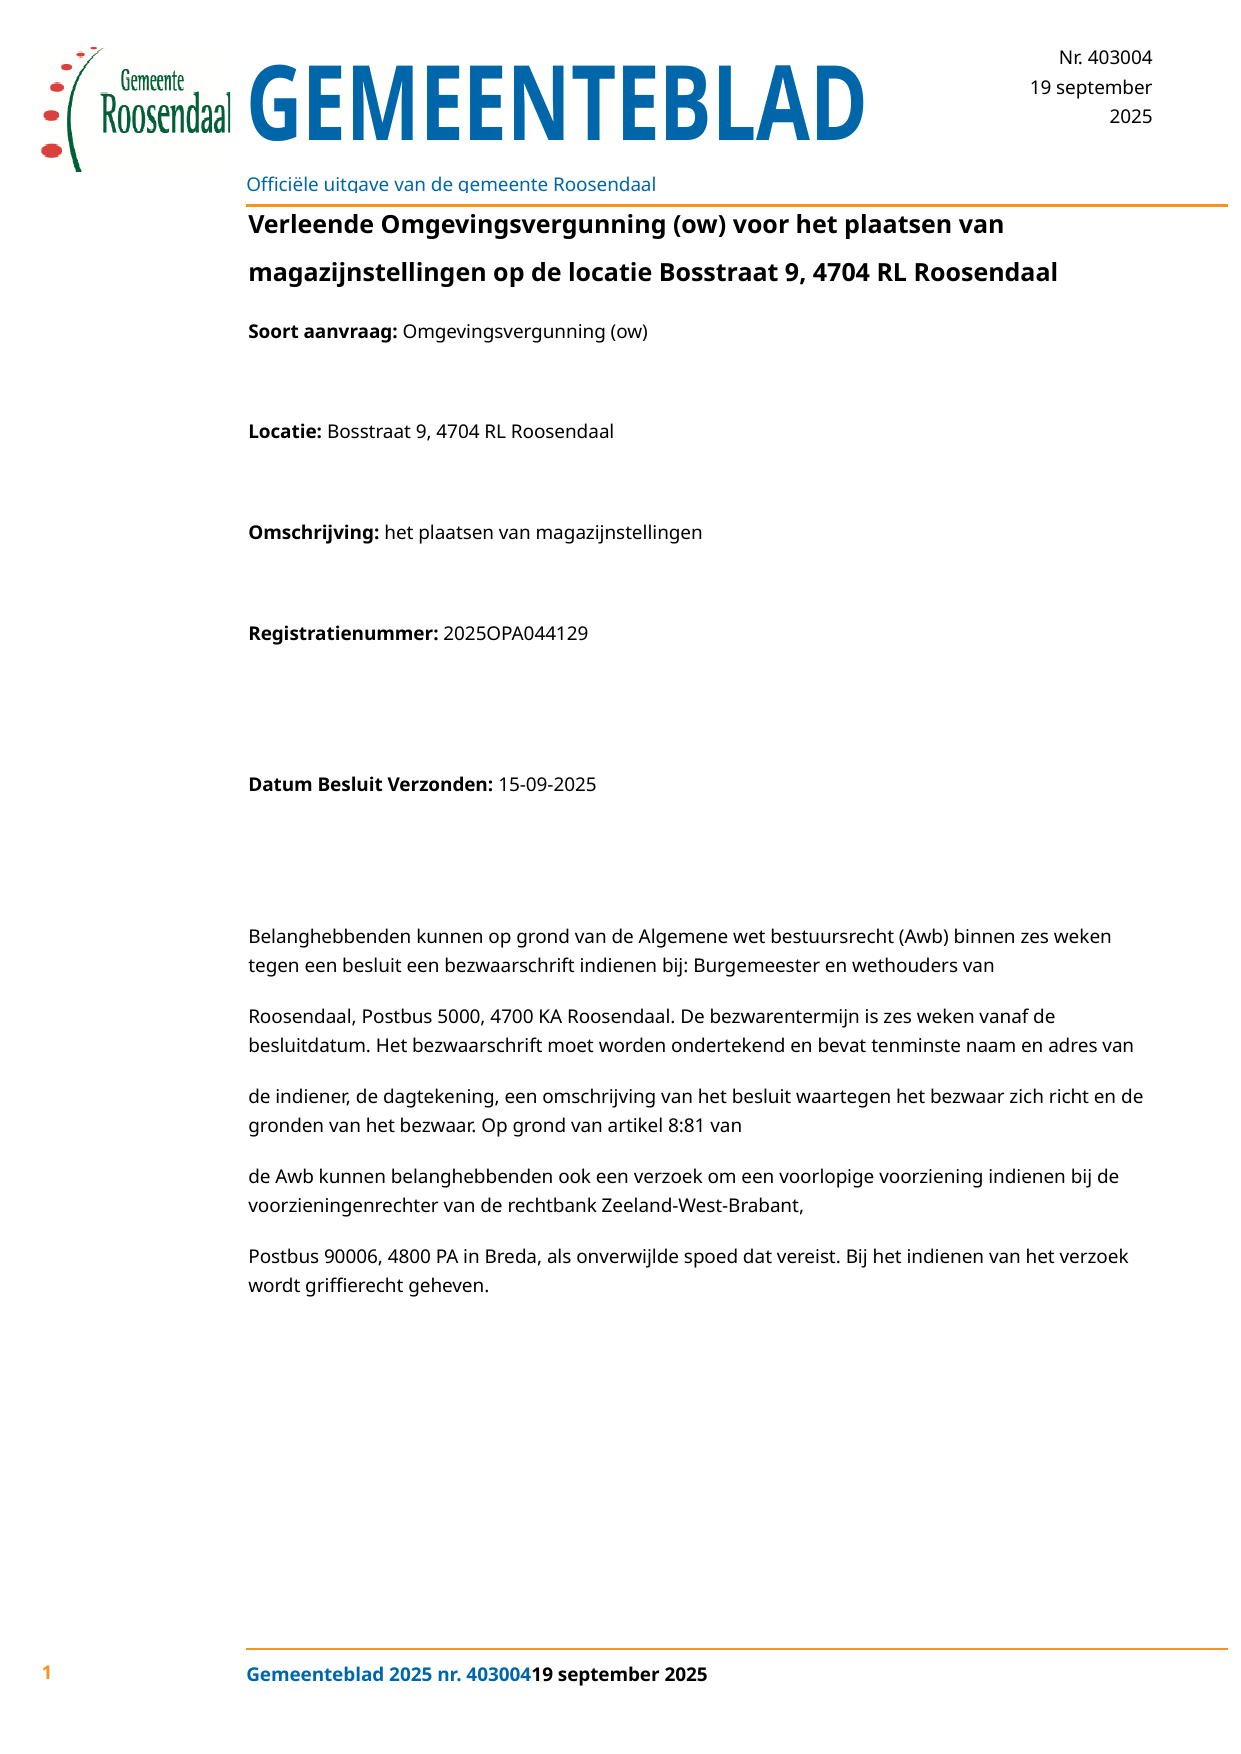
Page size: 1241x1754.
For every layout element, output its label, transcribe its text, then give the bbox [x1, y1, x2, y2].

text Datum Besluit Verzonden: 15-09-2025 [248, 772, 1152, 797]
text Omschrijving: het plaatsen van magazijnstellingen [248, 519, 1152, 545]
text de Awb kunnen belanghebbenden ook een verzoek om een voorlopige voorziening indienen bij de voorzieningenrechter van de rechtbank Zeeland-West-Brabant, [248, 1163, 1152, 1218]
text Postbus 90006, 4800 PA in Breda, als onverwijlde spoed dat vereist. Bij het indienen van het verzoek wordt griffierecht geheven. [248, 1243, 1152, 1298]
text Locatie: Bosstraat 9, 4704 RL Roosendaal [248, 419, 1152, 444]
text de indiener, de dagtekening, een omschrijving van het besluit waartegen het bezwaar zich richt en de gronden van het bezwaar. Op grond van artikel 8:81 van [248, 1083, 1152, 1138]
text Verleende Omgevingsvergunning (ow) voor het plaatsen van magazijnstellingen op de locatie Bosstraat 9, 4704 RL Roosendaal [248, 207, 1152, 288]
text Soort aanvraag: Omgevingsvergunning (ow) [248, 318, 1152, 344]
picture [41, 47, 231, 172]
text Roosendaal, Postbus 5000, 4700 KA Roosendaal. De bezwarentermijn is zes weken vanaf de besluitdatum. Het bezwaarschrift moet worden ondertekend en bevat tenminste naam en adres van [248, 1003, 1152, 1058]
text Registratienummer: 2025OPA044129 [248, 620, 1152, 646]
text Belanghebbenden kunnen op grond van de Algemene wet bestuursrecht (Awb) binnen zes weken tegen een besluit een bezwaarschrift indienen bij: Burgemeester en wethouders van [248, 923, 1152, 978]
